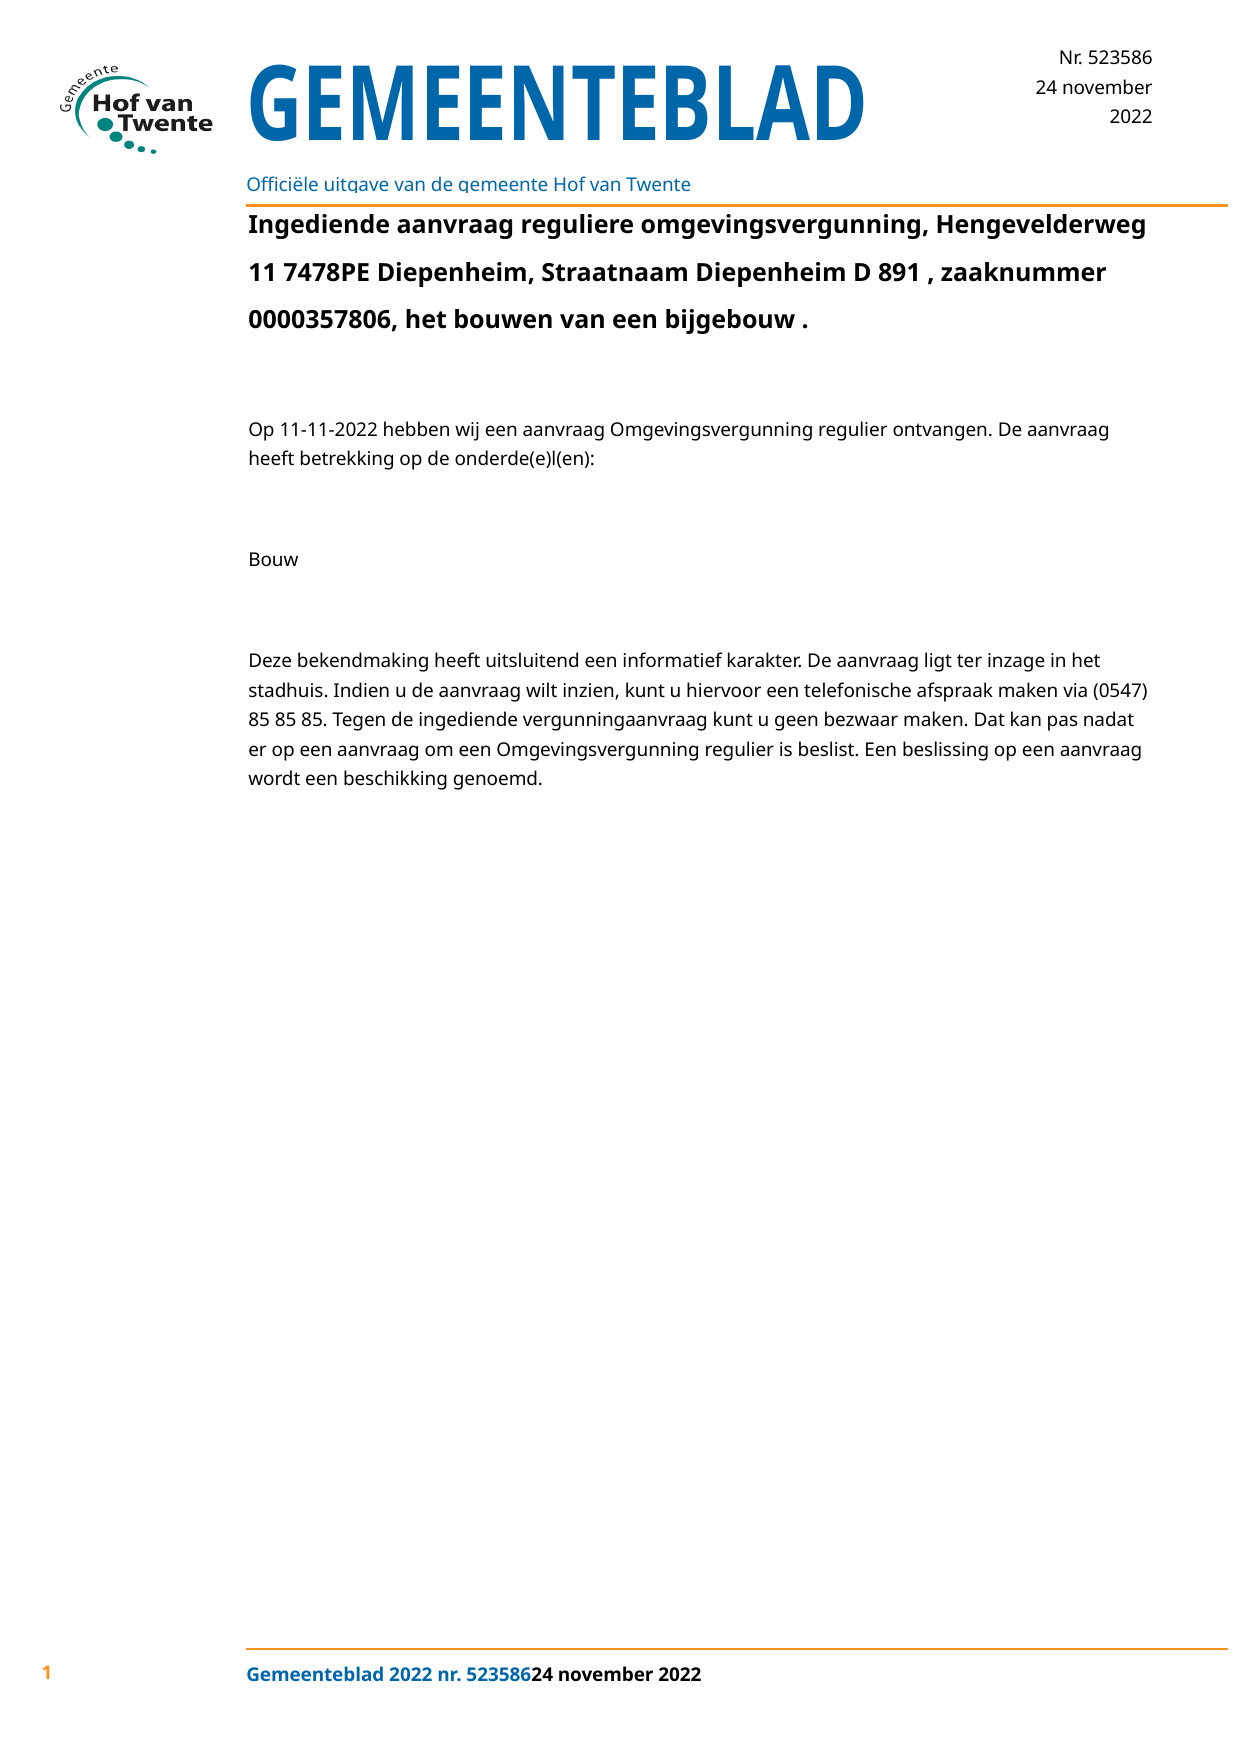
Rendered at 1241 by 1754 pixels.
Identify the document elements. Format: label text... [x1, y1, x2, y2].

text Deze bekendmaking heeft uitsluitend een informatief karakter. De aanvraag ligt ter inzage in het stadhuis. Indien u de aanvraag wilt inzien, kunt u hiervoor een telefonische afspraak maken via (0547) 85 85 85. Tegen de ingediende vergunningaanvraag kunt u geen bezwaar maken. Dat kan pas nadat er op een aanvraag om een Omgevingsvergunning regulier is beslist. Een beslissing op een aanvraag wordt een beschikking genoemd. [248, 647, 1152, 791]
text Bouw [248, 546, 1152, 572]
picture [41, 47, 231, 172]
text Ingediende aanvraag reguliere omgevingsvergunning, Hengevelderweg 11 7478PE Diepenheim, Straatnaam Diepenheim D 891 , zaaknummer 0000357806, het bouwen van een bijgebouw . [248, 207, 1152, 336]
text Op 11-11-2022 hebben wij een aanvraag Omgevingsvergunning regulier ontvangen. De aanvraag heeft betrekking op de onderde(e)l(en): [248, 416, 1152, 471]
